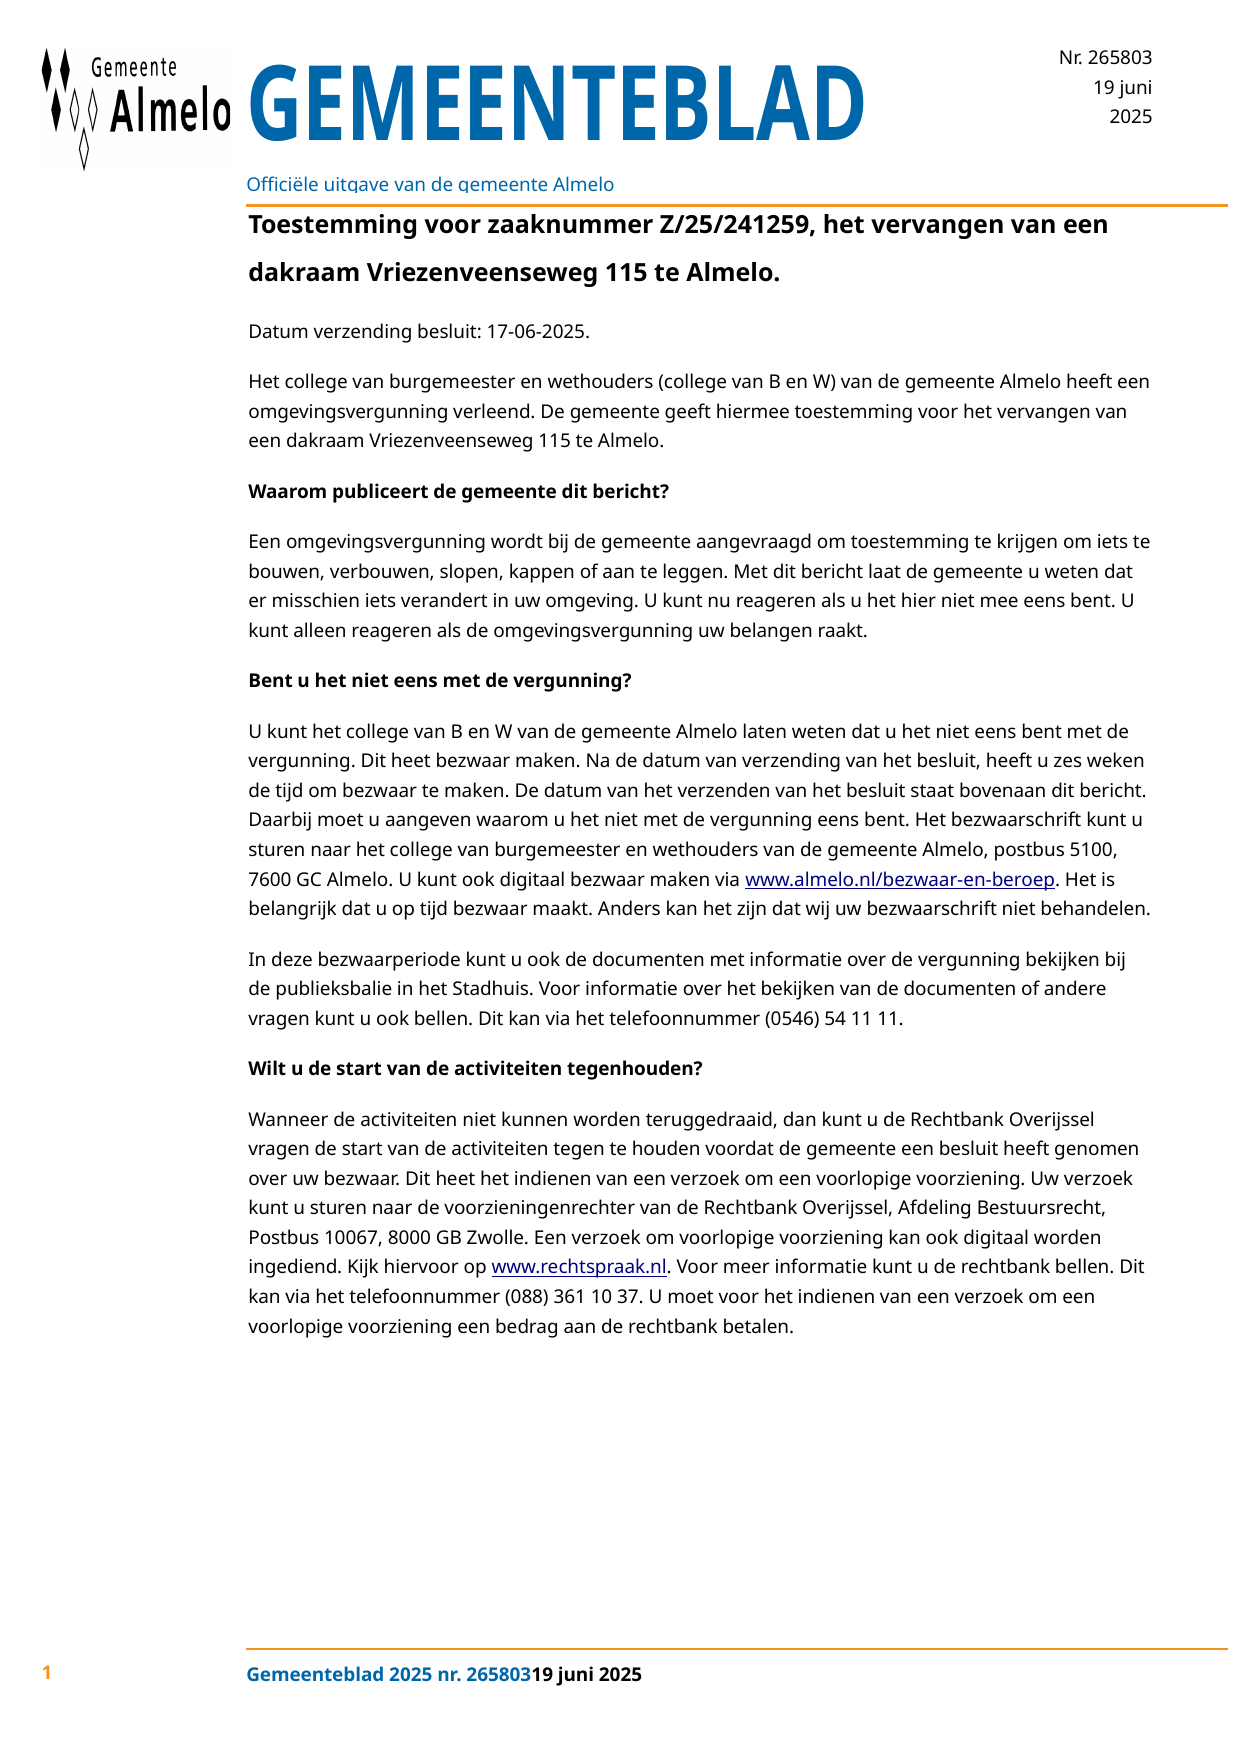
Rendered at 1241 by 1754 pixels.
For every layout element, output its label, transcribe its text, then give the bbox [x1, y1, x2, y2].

text Datum verzending besluit: 17-06-2025. [248, 318, 1152, 344]
text Het college van burgemeester en wethouders (college van B en W) van de gemeente Almelo heeft een omgevingsvergunning verleend. De gemeente geeft hiermee toestemming voor het vervangen van een dakraam Vriezenveenseweg 115 te Almelo. [248, 368, 1152, 453]
text Een omgevingsvergunning wordt bij de gemeente aangevraagd om toestemming te krijgen om iets te bouwen, verbouwen, slopen, kappen of aan te leggen. Met dit bericht laat de gemeente u weten dat er misschien iets verandert in uw omgeving. U kunt nu reageren als u het hier niet mee eens bent. U kunt alleen reageren als de omgevingsvergunning uw belangen raakt. [248, 528, 1152, 643]
picture [41, 47, 231, 172]
text Toestemming voor zaaknummer Z/25/241259, het vervangen van een dakraam Vriezenveenseweg 115 te Almelo. [248, 207, 1152, 288]
text Wilt u de start van de activiteiten tegenhouden? [248, 1055, 1152, 1081]
text Bent u het niet eens met de vergunning? [248, 667, 1152, 693]
text Waarom publiceert de gemeente dit bericht? [248, 478, 1152, 504]
text Wanneer de activiteiten niet kunnen worden teruggedraaid, dan kunt u de Rechtbank Overijssel vragen de start van de activiteiten tegen te houden voordat de gemeente een besluit heeft genomen over uw bezwaar. Dit heet het indienen van een verzoek om een voorlopige voorziening. Uw verzoek kunt u sturen naar de voorzieningenrechter van de Rechtbank Overijssel, Afdeling Bestuursrecht, Postbus 10067, 8000 GB Zwolle. Een verzoek om voorlopige voorziening kan ook digitaal worden ingediend. Kijk hiervoor op www.rechtspraak.nl. Voor meer informatie kunt u de rechtbank bellen. Dit kan via het telefoonnummer (088) 361 10 37. U moet voor het indienen van een verzoek om een voorlopige voorziening een bedrag aan de rechtbank betalen. [248, 1106, 1152, 1339]
text U kunt het college van B en W van de gemeente Almelo laten weten dat u het niet eens bent met de vergunning. Dit heet bezwaar maken. Na de datum van verzending van het besluit, heeft u zes weken de tijd om bezwaar te maken. De datum van het verzenden van het besluit staat bovenaan dit bericht. Daarbij moet u aangeven waarom u het niet met de vergunning eens bent. Het bezwaarschrift kunt u sturen naar het college van burgemeester en wethouders van de gemeente Almelo, postbus 5100, 7600 GC Almelo. U kunt ook digitaal bezwaar maken via www.almelo.nl/bezwaar-en-beroep. Het is belangrijk dat u op tijd bezwaar maakt. Anders kan het zijn dat wij uw bezwaarschrift niet behandelen. [248, 718, 1152, 921]
text In deze bezwaarperiode kunt u ook de documenten met informatie over de vergunning bekijken bij de publieksbalie in het Stadhuis. Voor informatie over het bekijken van de documenten of andere vragen kunt u ook bellen. Dit kan via het telefoonnummer (0546) 54 11 11. [248, 946, 1152, 1031]
